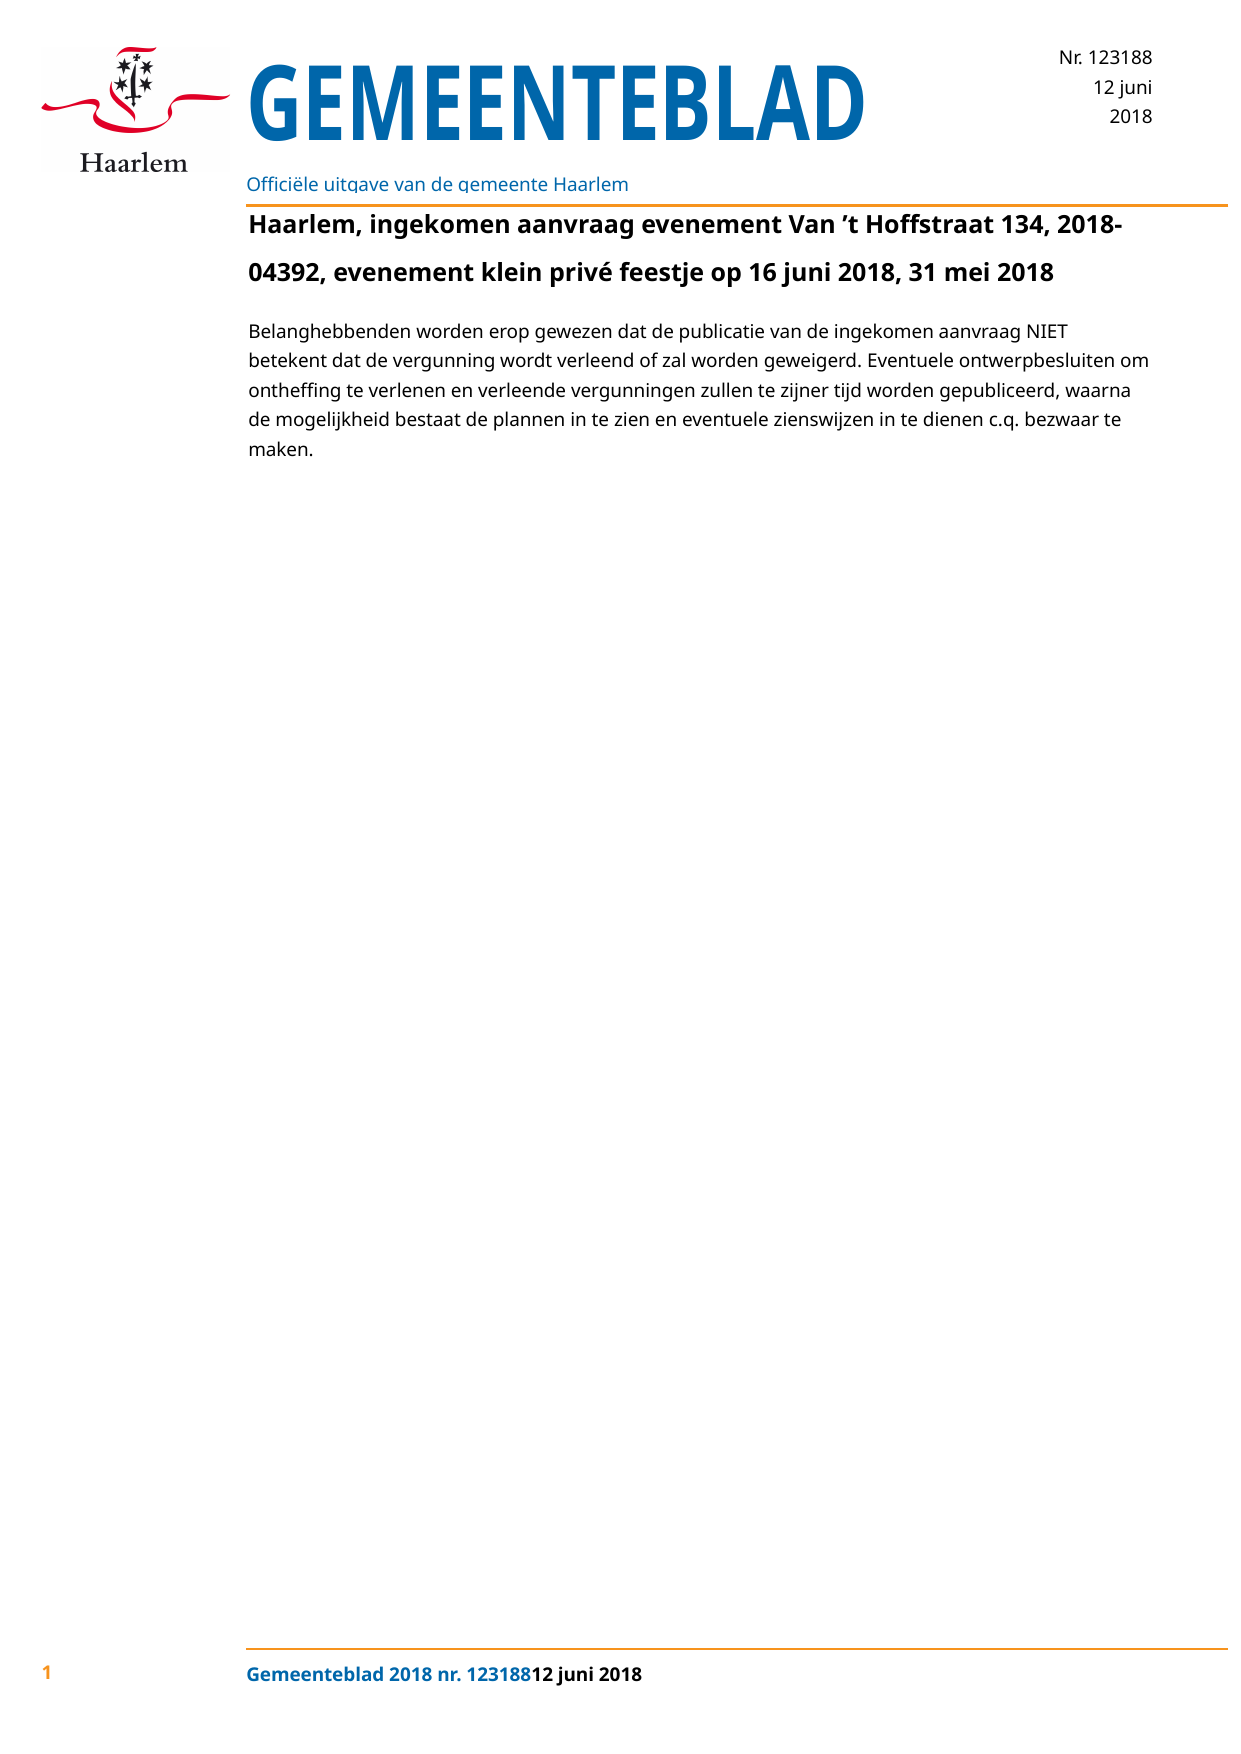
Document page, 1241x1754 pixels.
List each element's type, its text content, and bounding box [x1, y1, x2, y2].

text Haarlem, ingekomen aanvraag evenement Van ’t Hoffstraat 134, 2018-04392, evenement klein privé feestje op 16 juni 2018, 31 mei 2018 [248, 207, 1152, 288]
text Belanghebbenden worden erop gewezen dat de publicatie van de ingekomen aanvraag NIET betekent dat de vergunning wordt verleend of zal worden geweigerd. Eventuele ontwerpbesluiten om ontheffing te verlenen en verleende vergunningen zullen te zijner tijd worden gepubliceerd, waarna de mogelijkheid bestaat de plannen in te zien en eventuele zienswijzen in te dienen c.q. bezwaar te maken. [248, 318, 1152, 462]
picture [41, 47, 231, 172]
